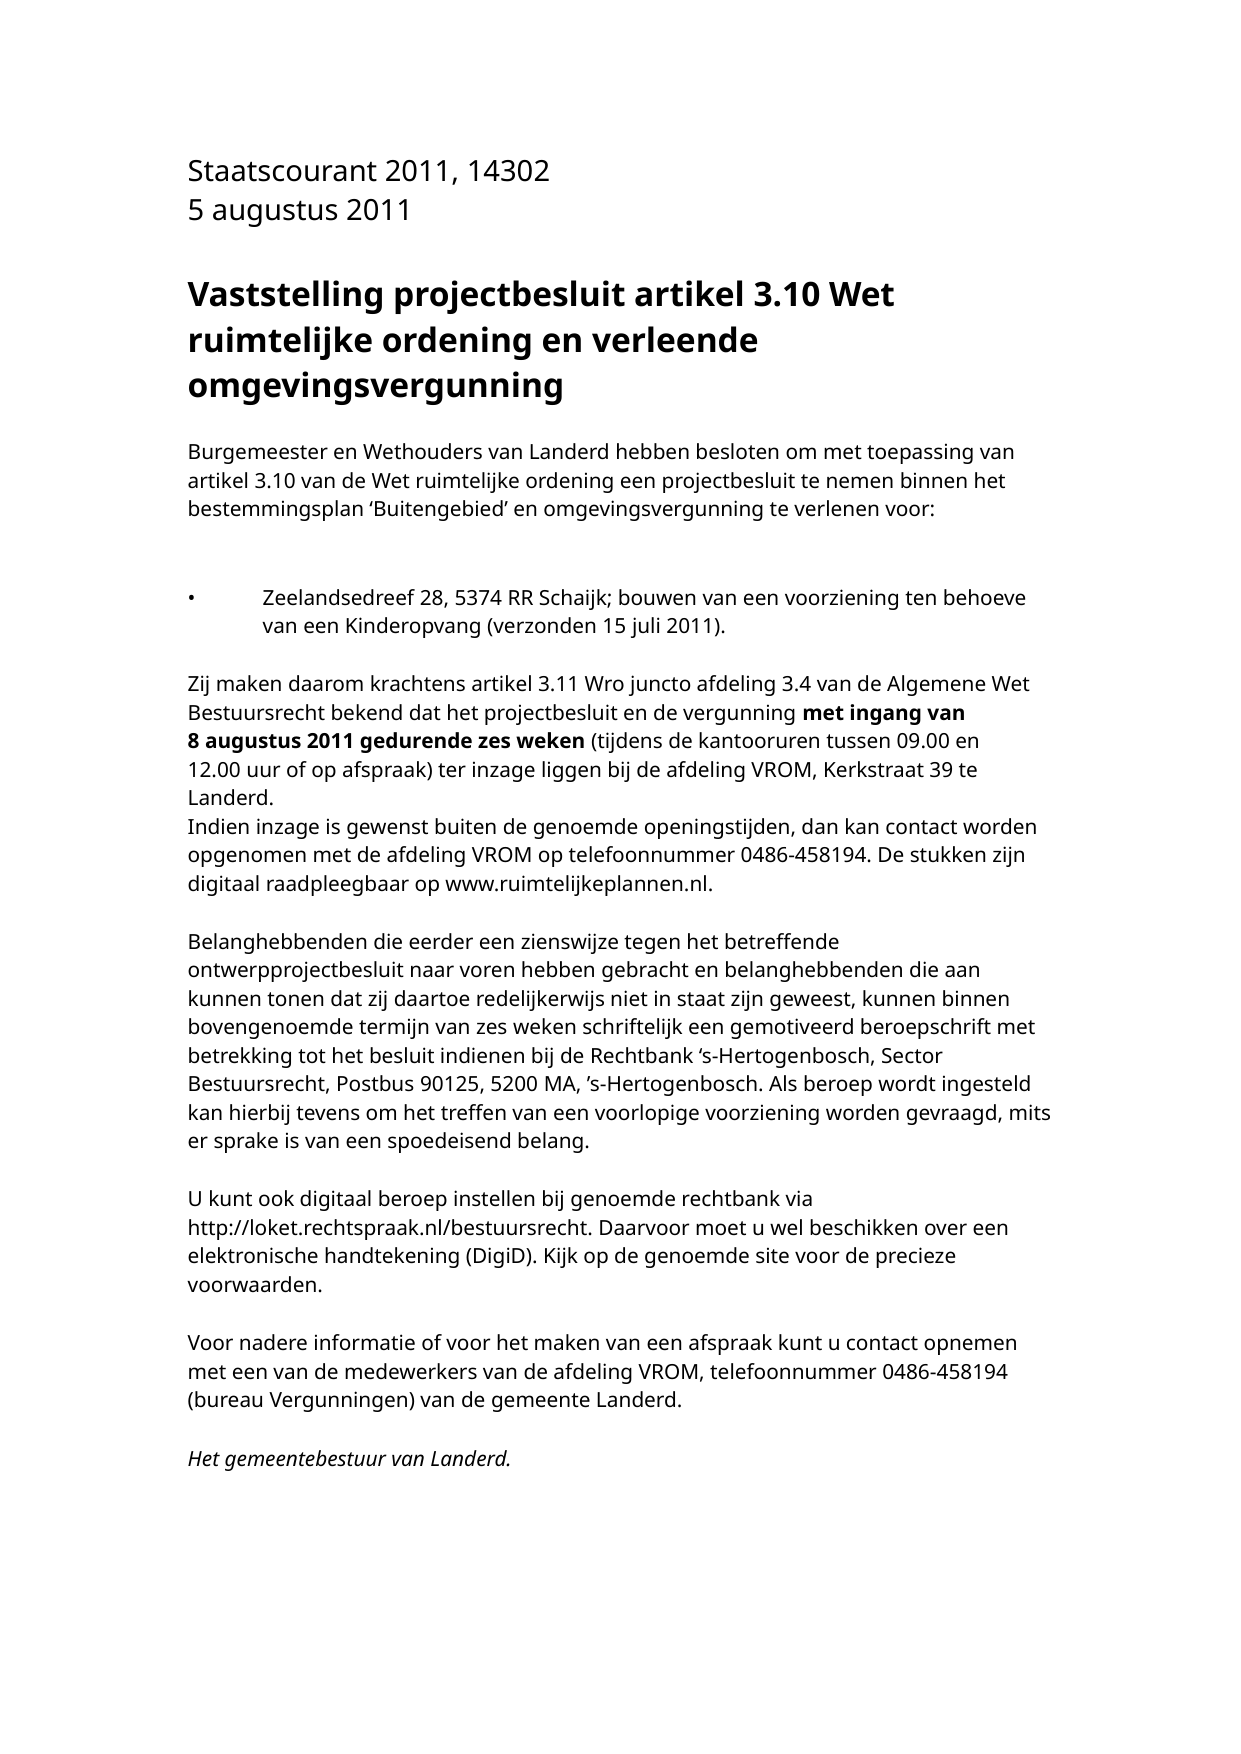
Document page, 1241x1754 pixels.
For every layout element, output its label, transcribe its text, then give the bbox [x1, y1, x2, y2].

text Belanghebbenden die eerder een zienswijze tegen het betreffende ontwerpprojectbesluit naar voren hebben gebracht en belanghebbenden die aan kunnen tonen dat zij daartoe redelijkerwijs niet in staat zijn geweest, kunnen binnen bovengenoemde termijn van zes weken schriftelijk een gemotiveerd beroepschrift met betrekking tot het besluit indienen bij de Rechtbank ‘s-Hertogenbosch, Sector Bestuursrecht, Postbus 90125, 5200 MA, ’s-Hertogenbosch. Als beroep wordt ingesteld kan hierbij tevens om het treffen van een voorlopige voorziening worden gevraagd, mits er sprake is van een spoedeisend belang. [187, 927, 1053, 1154]
text 5 augustus 2011 [187, 190, 1053, 229]
text Indien inzage is gewenst buiten de genoemde openingstijden, dan kan contact worden opgenomen met de afdeling VROM op telefoonnummer 0486-458194. De stukken zijn digitaal raadpleegbaar op www.ruimtelijkeplannen.nl. [187, 812, 1053, 897]
text Het gemeentebestuur van Landerd. [187, 1444, 1053, 1472]
text Burgemeester en Wethouders van Landerd hebben besloten om met toepassing van artikel 3.10 van de Wet ruimtelijke ordening een projectbesluit te nemen binnen het bestemmingsplan ‘Buitengebied’ en omgevingsvergunning te verlenen voor: [187, 437, 1053, 523]
subtitle Vaststelling projectbesluit artikel 3.10 Wet ruimtelijke ordening en verleende omgevingsvergunning [187, 271, 1053, 407]
text Voor nadere informatie of voor het maken van een afspraak kunt u contact opnemen met een van de medewerkers van de afdeling VROM, telefoonnummer 0486-458194 (bureau Vergunningen) van de gemeente Landerd. [187, 1328, 1053, 1414]
list Zeelandsedreef 28, 5374 RR Schaijk; bouwen van een voorziening ten behoeve van een Kinderopvang (verzonden 15 juli 2011). [187, 583, 1053, 639]
text U kunt ook digitaal beroep instellen bij genoemde rechtbank via http://loket.rechtspraak.nl/bestuursrecht. Daarvoor moet u wel beschikken over een elektronische handtekening (DigiD). Kijk op de genoemde site voor de precieze voorwaarden. [187, 1184, 1053, 1298]
text Zij maken daarom krachtens artikel 3.11 Wro juncto afdeling 3.4 van de Algemene Wet Bestuursrecht bekend dat het projectbesluit en de vergunning met ingang van 8 augustus 2011 gedurende zes weken (tijdens de kantooruren tussen 09.00 en 12.00 uur of op afspraak) ter inzage liggen bij de afdeling VROM, Kerkstraat 39 te Landerd. [187, 669, 1053, 812]
text Staatscourant 2011, 14302 [187, 150, 1053, 190]
